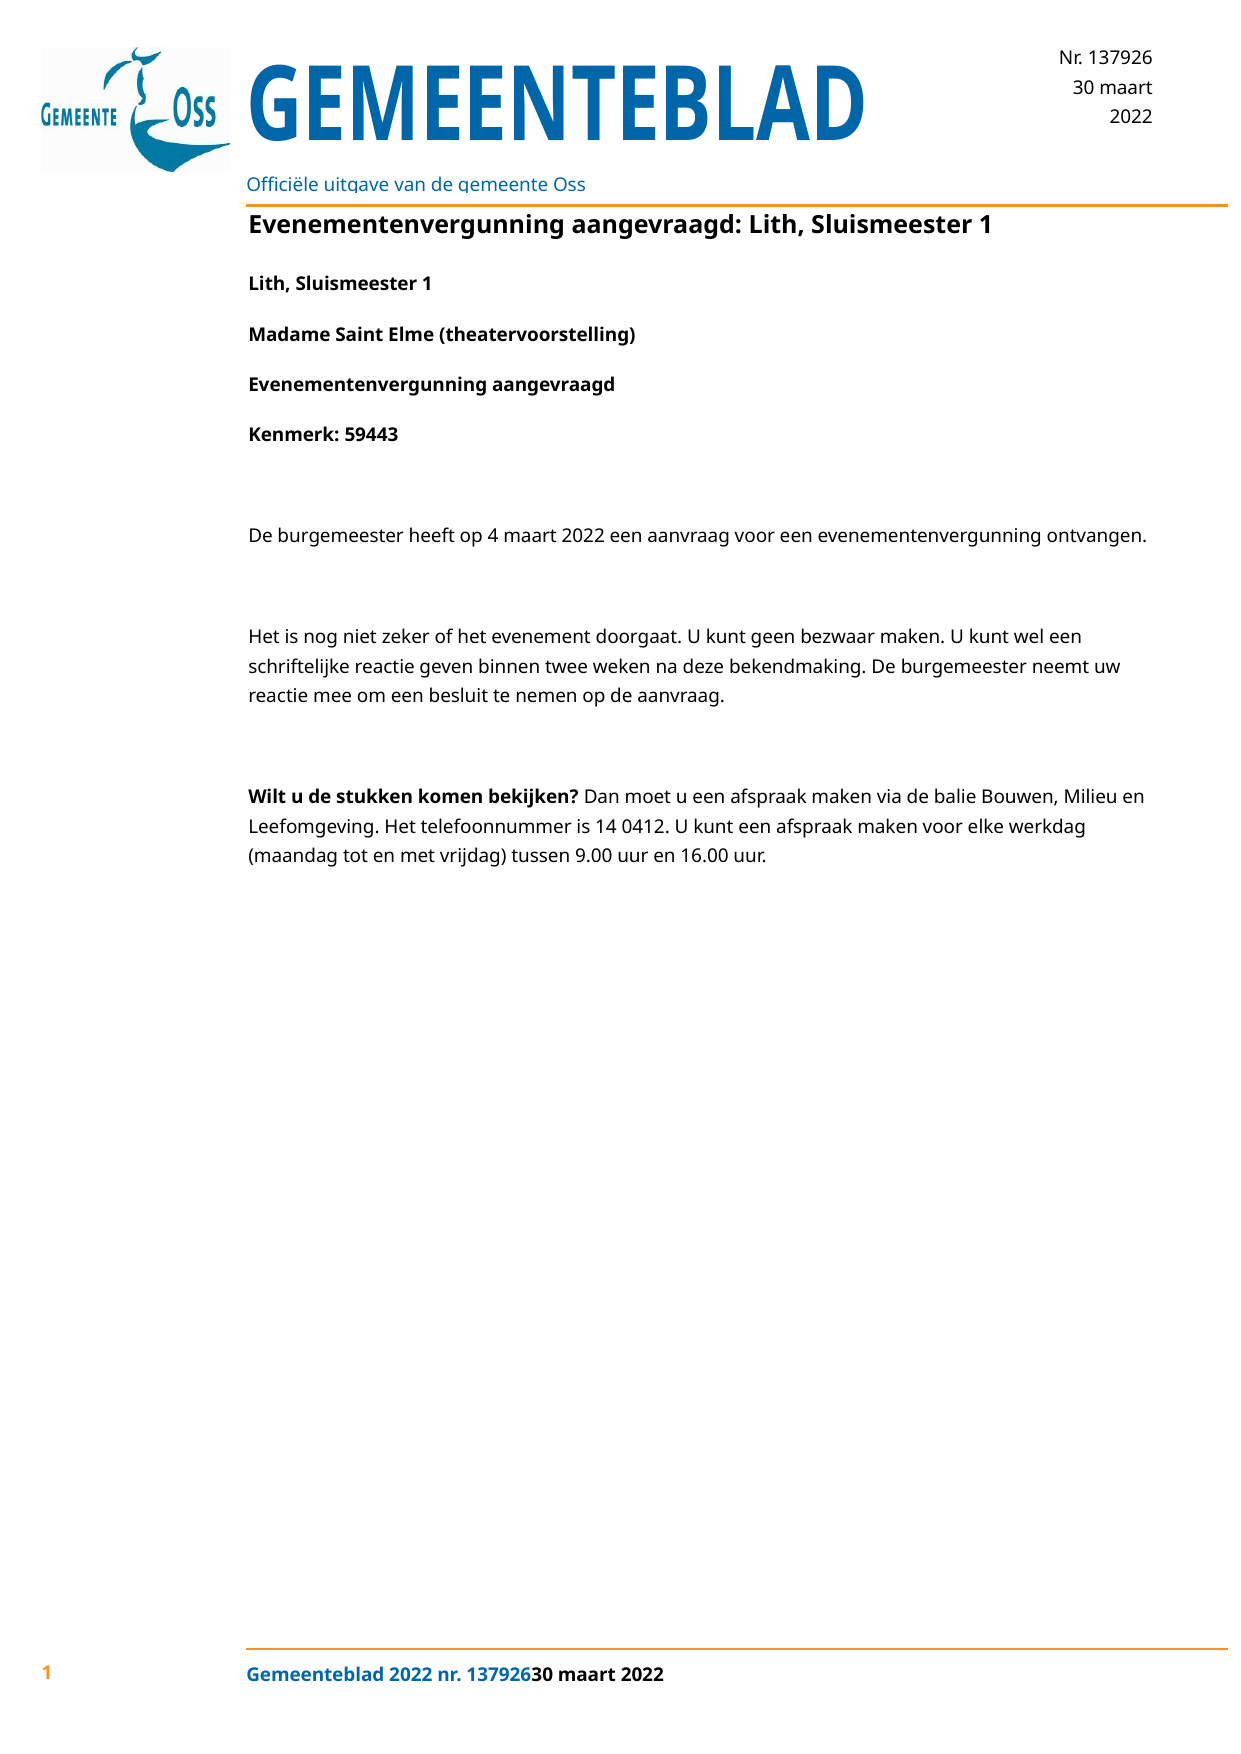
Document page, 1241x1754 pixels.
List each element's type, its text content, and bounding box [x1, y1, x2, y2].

text De burgemeester heeft op 4 maart 2022 een aanvraag voor een evenementenvergunning ontvangen. [248, 522, 1152, 548]
text Wilt u de stukken komen bekijken? Dan moet u een afspraak maken via de balie Bouwen, Milieu en Leefomgeving. Het telefoonnummer is 14 0412. U kunt een afspraak maken voor elke werkdag (maandag tot en met vrijdag) tussen 9.00 uur en 16.00 uur. [248, 783, 1152, 868]
picture [41, 47, 231, 172]
text Madame Saint Elme (theatervoorstelling) [248, 321, 1152, 346]
text Evenementenvergunning aangevraagd [248, 371, 1152, 397]
text Lith, Sluismeester 1 [248, 270, 1152, 296]
text Het is nog niet zeker of het evenement doorgaat. U kunt geen bezwaar maken. U kunt wel een schriftelijke reactie geven binnen twee weken na deze bekendmaking. De burgemeester neemt uw reactie mee om een besluit te nemen op de aanvraag. [248, 623, 1152, 708]
text Evenementenvergunning aangevraagd: Lith, Sluismeester 1 [248, 207, 1152, 241]
text Kenmerk: 59443 [248, 422, 1152, 447]
